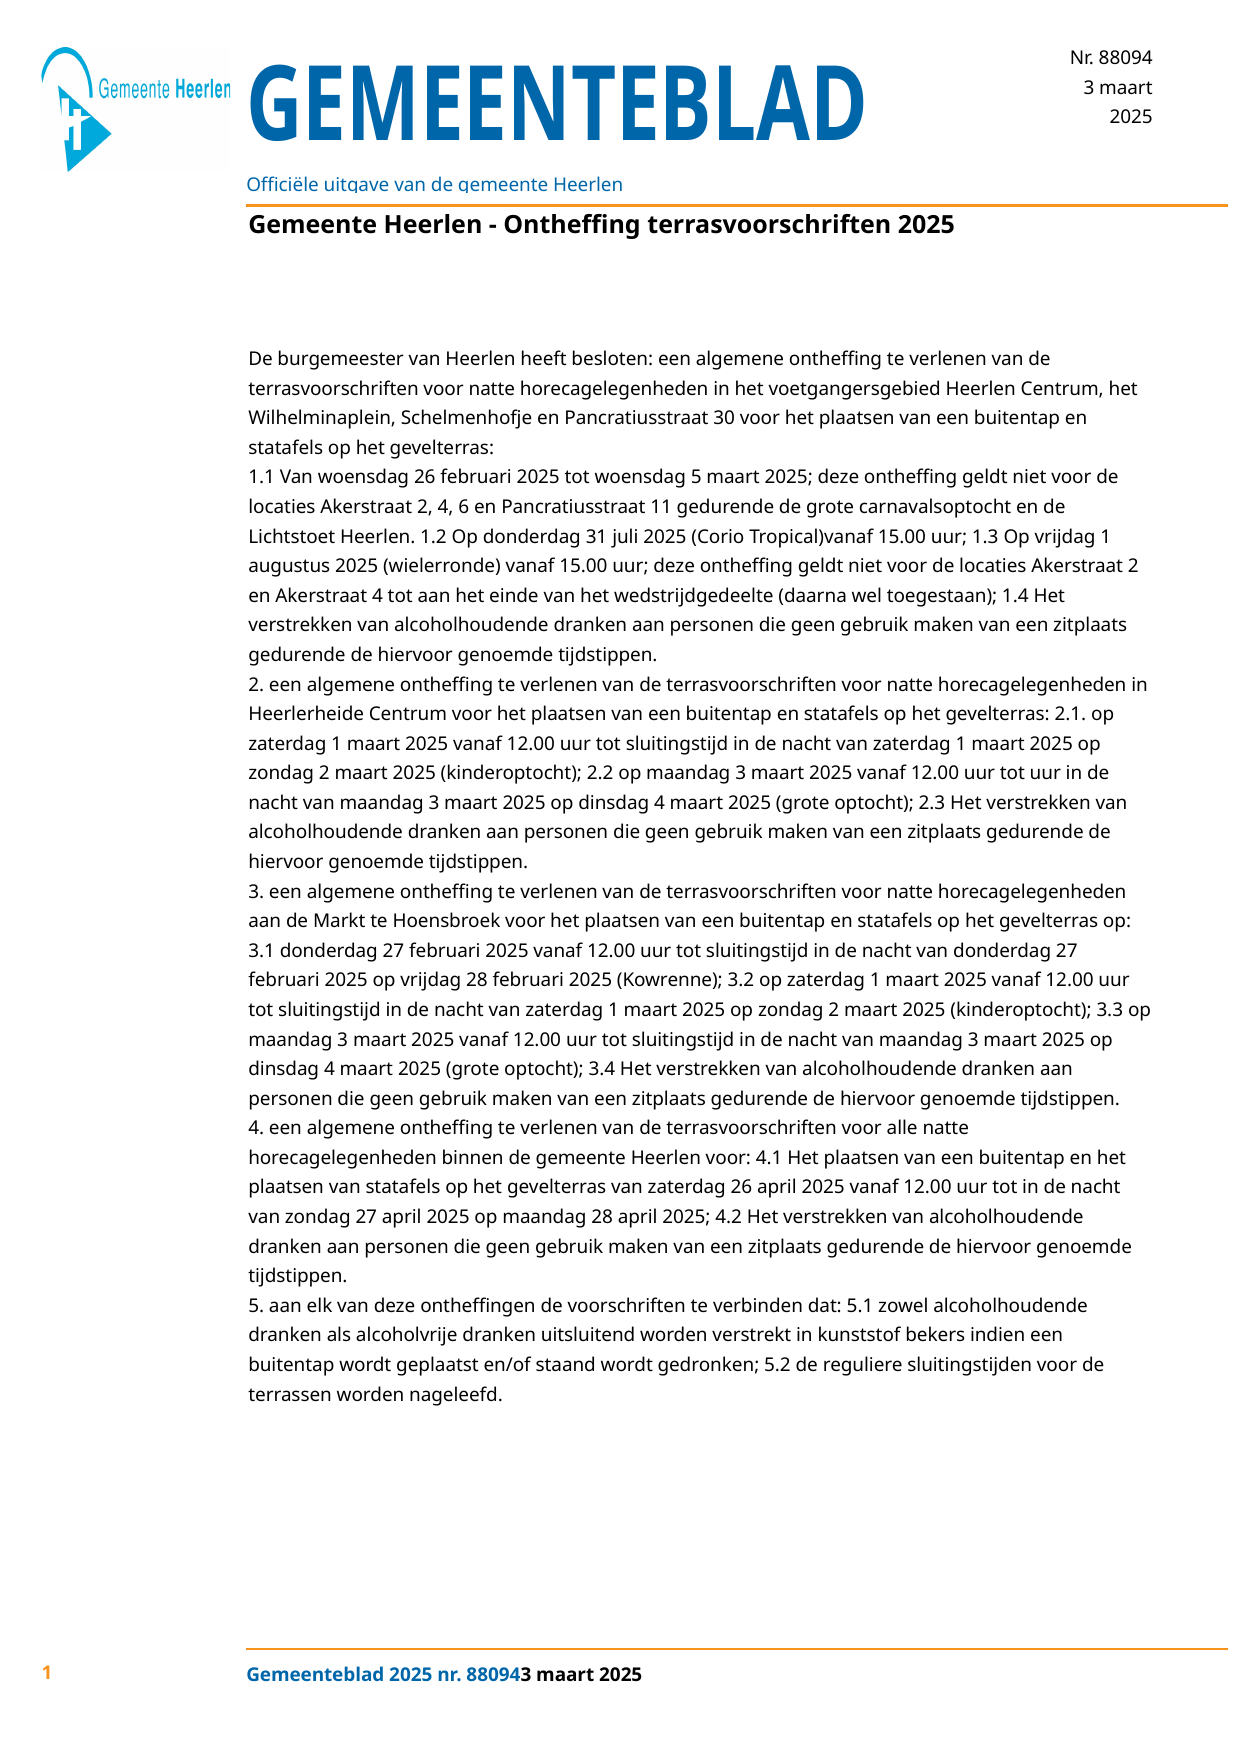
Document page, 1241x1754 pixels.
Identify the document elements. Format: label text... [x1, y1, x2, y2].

text 1.1 Van woensdag 26 februari 2025 tot woensdag 5 maart 2025; deze ontheffing geldt niet voor de locaties Akerstraat 2, 4, 6 en Pancratiusstraat 11 gedurende de grote carnavalsoptocht en de Lichtstoet Heerlen. 1.2 Op donderdag 31 juli 2025 (Corio Tropical)vanaf 15.00 uur; 1.3 Op vrijdag 1 augustus 2025 (wielerronde) vanaf 15.00 uur; deze ontheffing geldt niet voor de locaties Akerstraat 2 en Akerstraat 4 tot aan het einde van het wedstrijdgedeelte (daarna wel toegestaan); 1.4 Het verstrekken van alcoholhoudende dranken aan personen die geen gebruik maken van een zitplaats gedurende de hiervoor genoemde tijdstippen. [248, 464, 1152, 667]
picture [41, 47, 59, 70]
text De burgemeester van Heerlen heeft besloten: een algemene ontheffing te verlenen van de terrasvoorschriften voor natte horecagelegenheden in het voetgangersgebied Heerlen Centrum, het Wilhelminaplein, Schelmenhofje en Pancratiusstraat 30 voor het plaatsen van een buitentap en statafels op het gevelterras: [248, 345, 1152, 460]
picture [41, 47, 231, 172]
text 4. een algemene ontheffing te verlenen van de terrasvoorschriften voor alle natte horecagelegenheden binnen de gemeente Heerlen voor: 4.1 Het plaatsen van een buitentap en het plaatsen van statafels op het gevelterras van zaterdag 26 april 2025 vanaf 12.00 uur tot in de nacht van zondag 27 april 2025 op maandag 28 april 2025; 4.2 Het verstrekken van alcoholhoudende dranken aan personen die geen gebruik maken van een zitplaats gedurende de hiervoor genoemde tijdstippen. [248, 1114, 1152, 1288]
text 3. een algemene ontheffing te verlenen van de terrasvoorschriften voor natte horecagelegenheden aan de Markt te Hoensbroek voor het plaatsen van een buitentap en statafels op het gevelterras op: 3.1 donderdag 27 februari 2025 vanaf 12.00 uur tot sluitingstijd in de nacht van donderdag 27 februari 2025 op vrijdag 28 februari 2025 (Kowrenne); 3.2 op zaterdag 1 maart 2025 vanaf 12.00 uur tot sluitingstijd in de nacht van zaterdag 1 maart 2025 op zondag 2 maart 2025 (kinderoptocht); 3.3 op maandag 3 maart 2025 vanaf 12.00 uur tot sluitingstijd in de nacht van maandag 3 maart 2025 op dinsdag 4 maart 2025 (grote optocht); 3.4 Het verstrekken van alcoholhoudende dranken aan personen die geen gebruik maken van een zitplaats gedurende de hiervoor genoemde tijdstippen. [248, 878, 1152, 1111]
text 5. aan elk van deze ontheffingen de voorschriften te verbinden dat: 5.1 zowel alcoholhoudende dranken als alcoholvrije dranken uitsluitend worden verstrekt in kunststof bekers indien een buitentap wordt geplaatst en/of staand wordt gedronken; 5.2 de reguliere sluitingstijden voor de terrassen worden nageleefd. [248, 1292, 1152, 1406]
text 2. een algemene ontheffing te verlenen van de terrasvoorschriften voor natte horecagelegenheden in Heerlerheide Centrum voor het plaatsen van een buitentap en statafels op het gevelterras: 2.1. op zaterdag 1 maart 2025 vanaf 12.00 uur tot sluitingstijd in de nacht van zaterdag 1 maart 2025 op zondag 2 maart 2025 (kinderoptocht); 2.2 op maandag 3 maart 2025 vanaf 12.00 uur tot uur in de nacht van maandag 3 maart 2025 op dinsdag 4 maart 2025 (grote optocht); 2.3 Het verstrekken van alcoholhoudende dranken aan personen die geen gebruik maken van een zitplaats gedurende de hiervoor genoemde tijdstippen. [248, 671, 1152, 874]
text Gemeente Heerlen - Ontheffing terrasvoorschriften 2025 [248, 207, 1152, 241]
